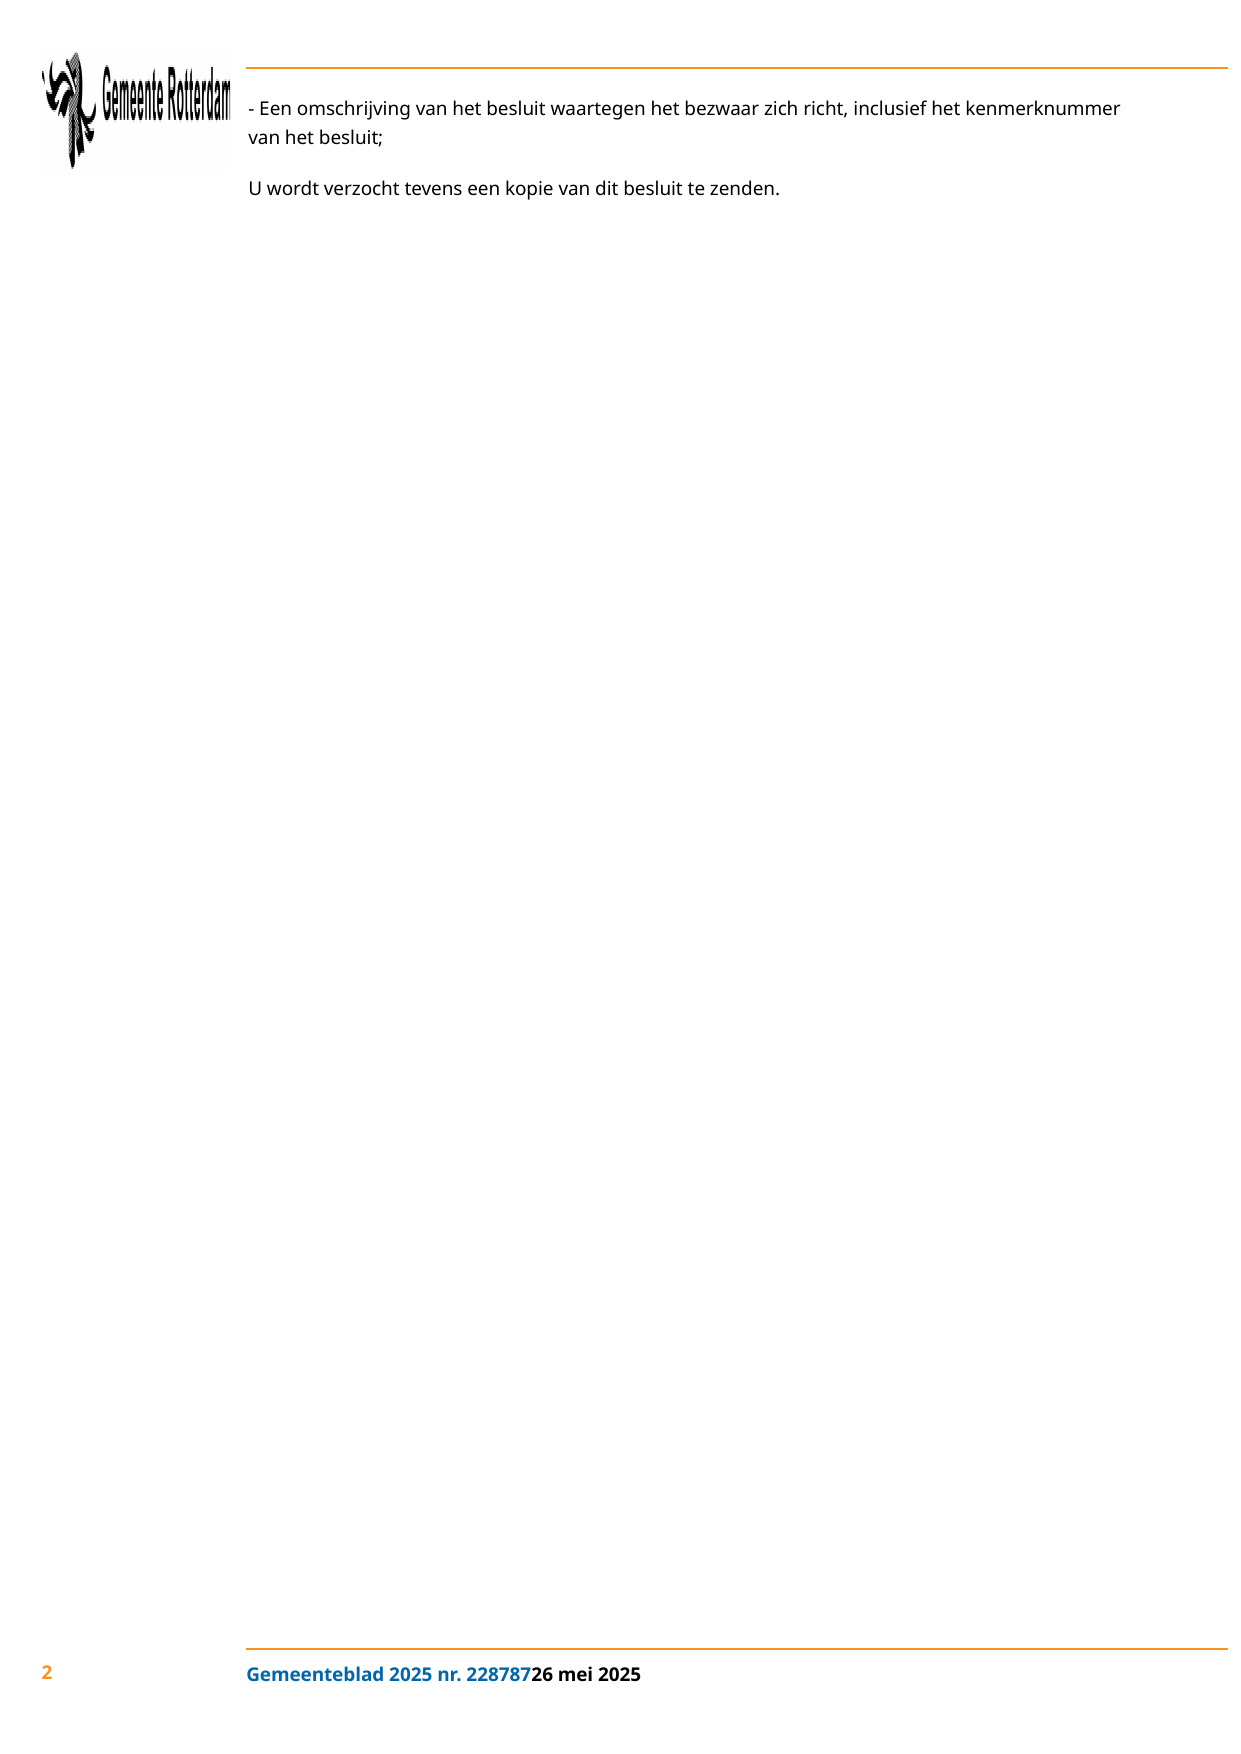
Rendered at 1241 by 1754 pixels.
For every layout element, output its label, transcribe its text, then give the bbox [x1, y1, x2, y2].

picture [41, 47, 231, 172]
text - Een omschrijving van het besluit waartegen het bezwaar zich richt, inclusief het kenmerknummer van het besluit; [248, 95, 1152, 150]
text U wordt verzocht tevens een kopie van dit besluit te zenden. [248, 175, 1152, 201]
